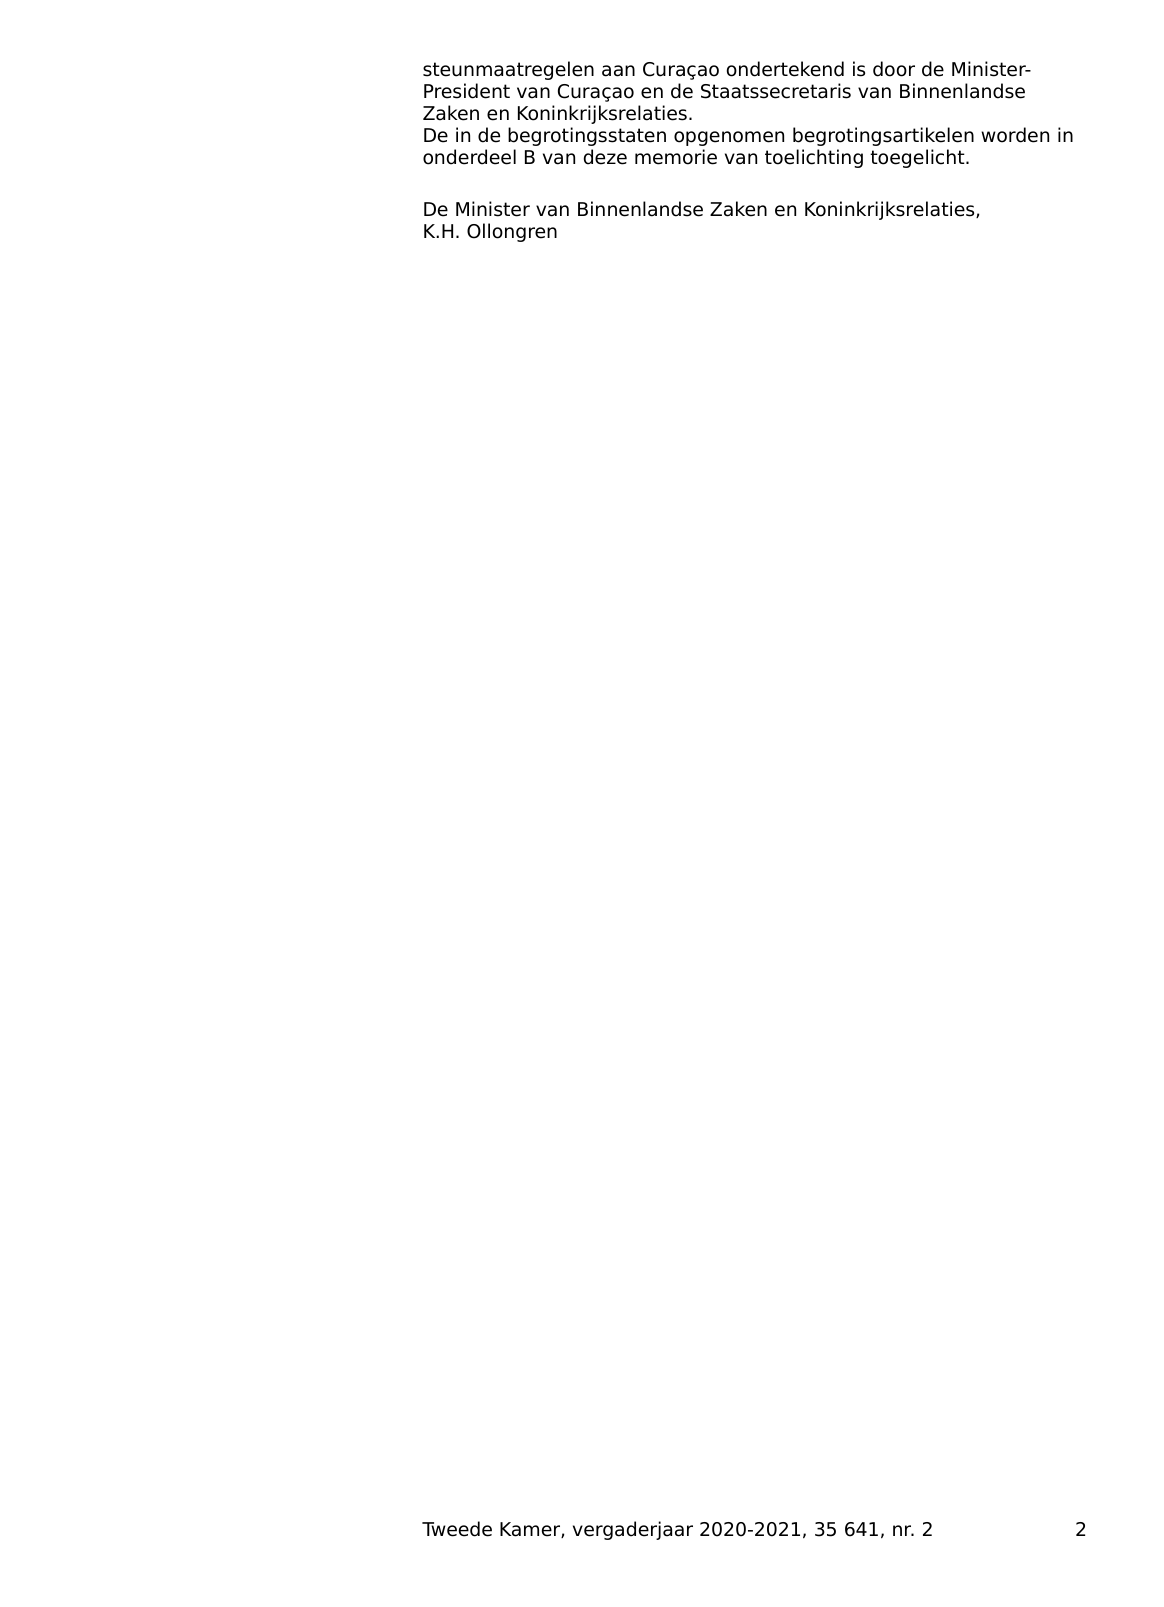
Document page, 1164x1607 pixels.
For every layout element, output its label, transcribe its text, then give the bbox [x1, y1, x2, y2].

text steunmaatregelen aan Curaçao ondertekend is door de Minister-President van Curaçao en de Staatssecretaris van Binnenlandse Zaken en Koninkrijksrelaties. [422, 59, 1087, 125]
text De Minister van Binnenlandse Zaken en Koninkrijksrelaties, K.H. Ollongren [422, 199, 1087, 243]
text De in de begrotingsstaten opgenomen begrotingsartikelen worden in onderdeel B van deze memorie van toelichting toegelicht. [422, 125, 1087, 169]
